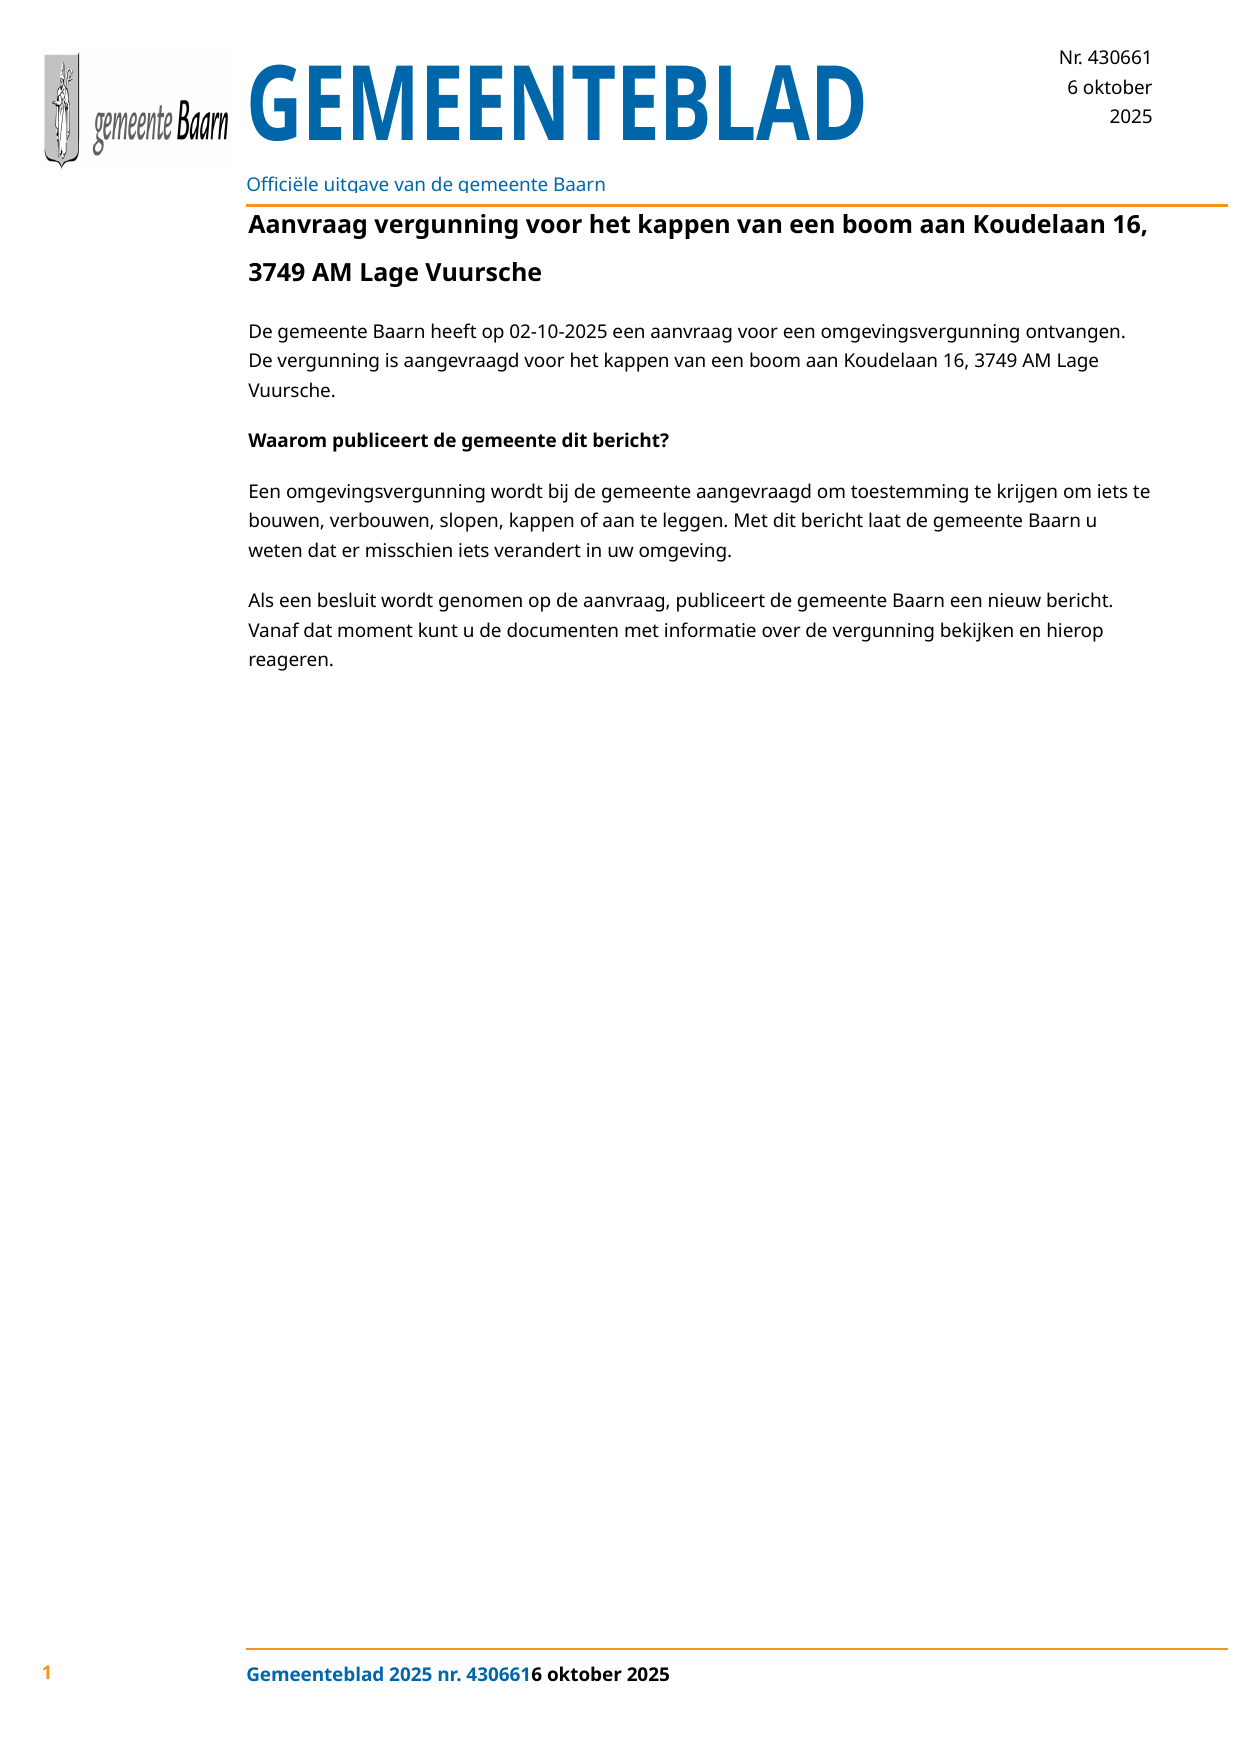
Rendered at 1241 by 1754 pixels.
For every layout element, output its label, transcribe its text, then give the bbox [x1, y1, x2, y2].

text Aanvraag vergunning voor het kappen van een boom aan Koudelaan 16, 3749 AM Lage Vuursche [248, 207, 1152, 288]
text Als een besluit wordt genomen op de aanvraag, publiceert de gemeente Baarn een nieuw bericht. Vanaf dat moment kunt u de documenten met informatie over de vergunning bekijken en hierop reageren. [248, 587, 1152, 672]
text Een omgevingsvergunning wordt bij de gemeente aangevraagd om toestemming te krijgen om iets te bouwen, verbouwen, slopen, kappen of aan te leggen. Met dit bericht laat de gemeente Baarn u weten dat er misschien iets verandert in uw omgeving. [248, 478, 1152, 563]
picture [41, 47, 231, 172]
text Waarom publiceert de gemeente dit bericht? [248, 427, 1152, 453]
text De gemeente Baarn heeft op 02-10-2025 een aanvraag voor een omgevingsvergunning ontvangen. De vergunning is aangevraagd voor het kappen van een boom aan Koudelaan 16, 3749 AM Lage Vuursche. [248, 318, 1152, 403]
